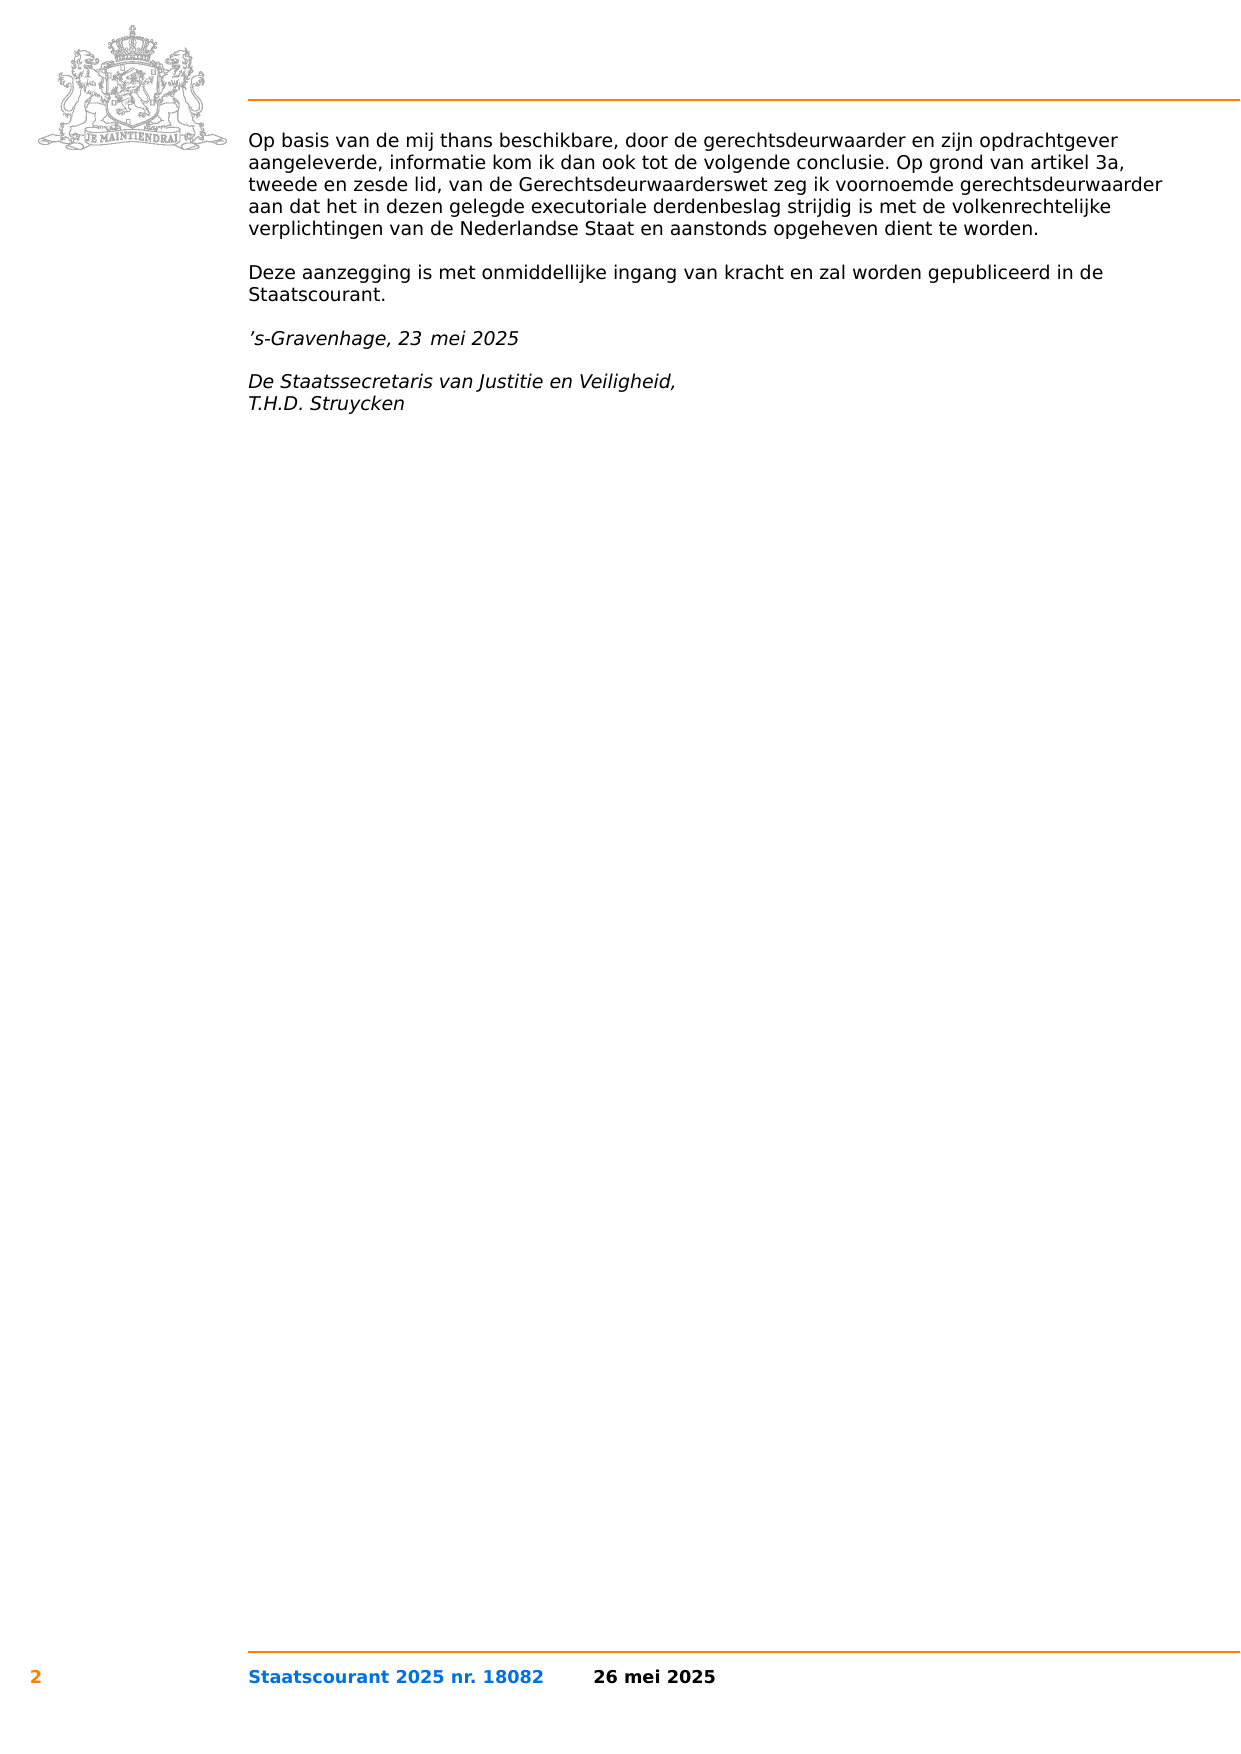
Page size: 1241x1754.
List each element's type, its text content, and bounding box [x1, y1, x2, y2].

text Op basis van de mij thans beschikbare, door de gerechtsdeurwaarder en zijn opdrachtgever aangeleverde, informatie kom ik dan ook tot de volgende conclusie. Op grond van artikel 3a, tweede en zesde lid, van de Gerechtsdeurwaarderswet zeg ik voornoemde gerechtsdeurwaarder aan dat het in dezen gelegde executoriale derdenbeslag strijdig is met de volkenrechtelijke verplichtingen van de Nederlandse Staat en aanstonds opgeheven dient te worden. [248, 130, 1163, 240]
text Deze aanzegging is met onmiddellijke ingang van kracht en zal worden gepubliceerd in de Staatscourant. [248, 262, 1163, 306]
text ’s-Gravenhage, 23 mei 2025 [248, 327, 1163, 349]
text De Staatssecretaris van Justitie en Veiligheid, T.H.D. Struycken [248, 371, 1163, 415]
picture [38, 25, 227, 150]
